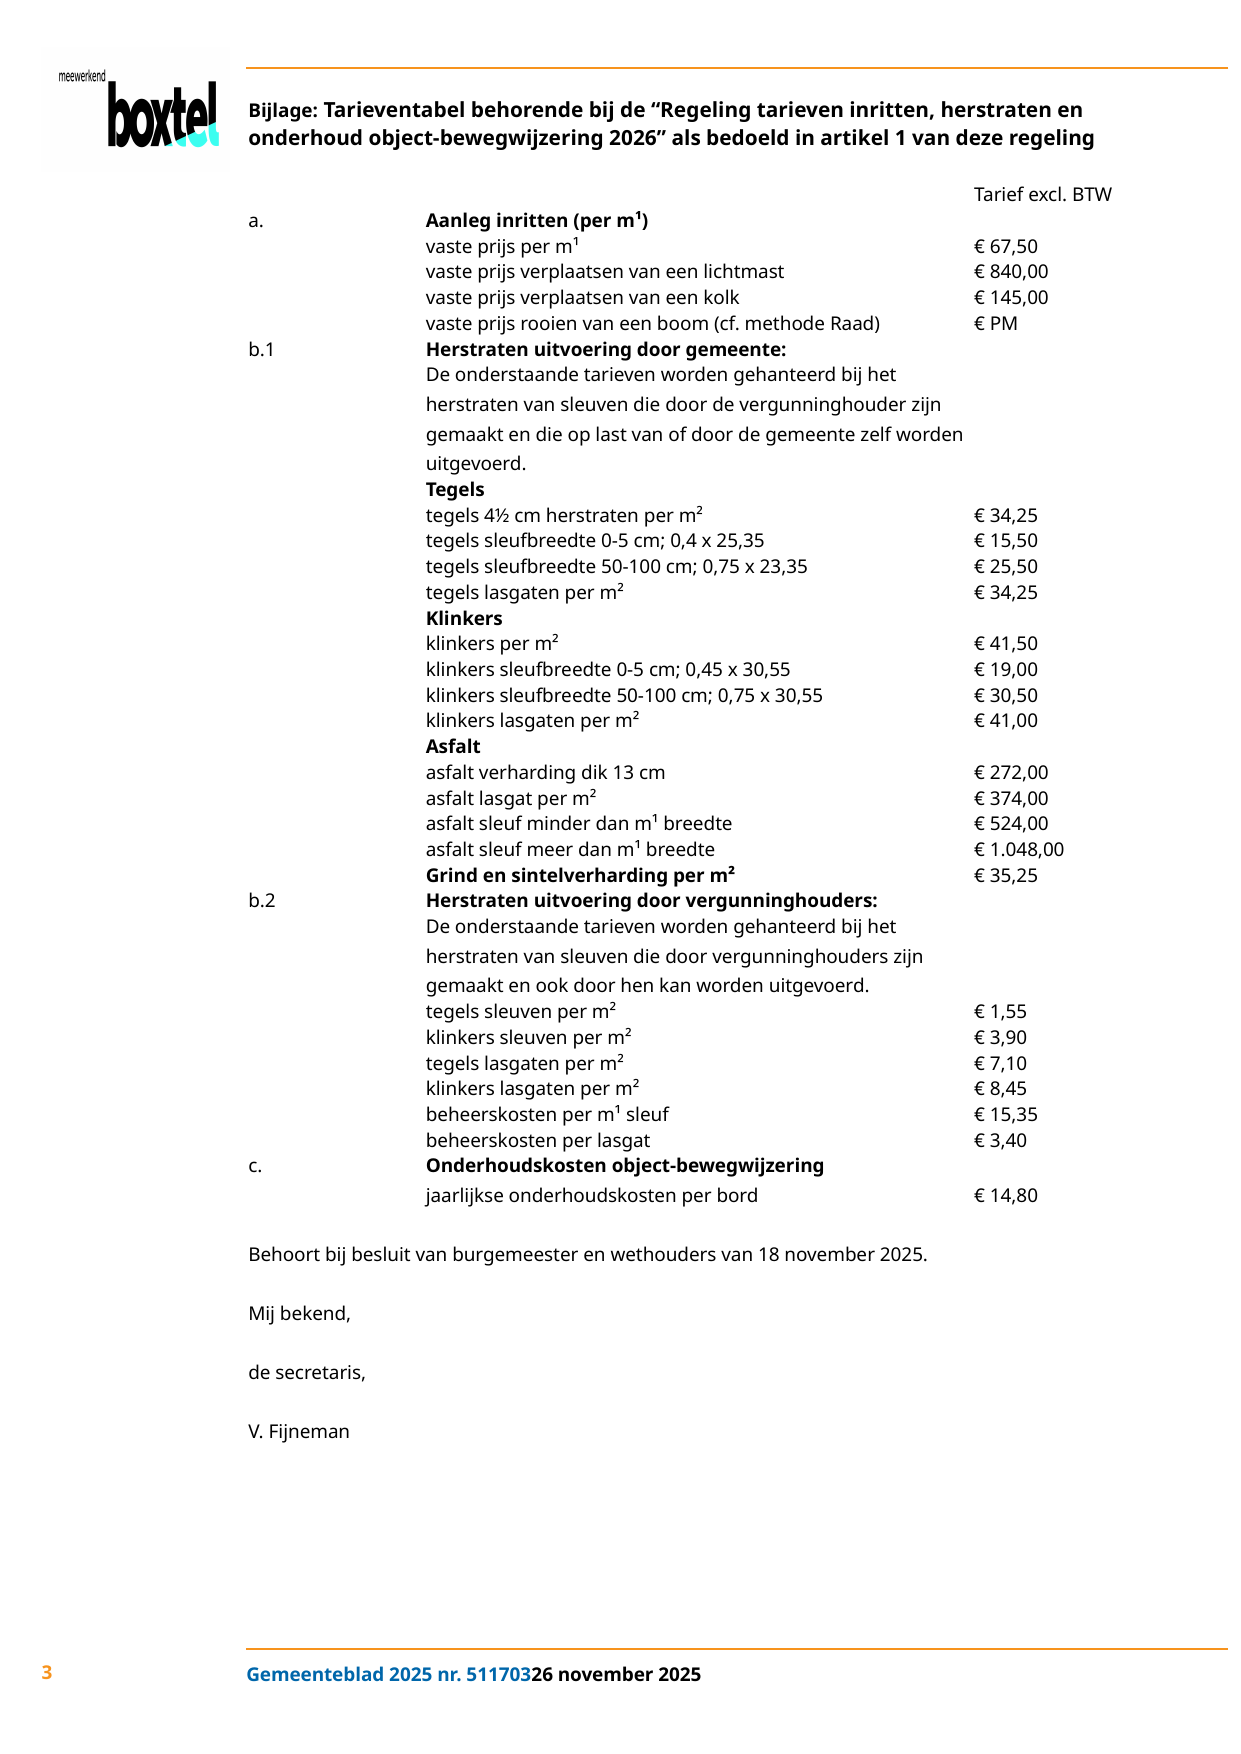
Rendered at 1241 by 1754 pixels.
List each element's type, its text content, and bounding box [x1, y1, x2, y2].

table_cell [248, 733, 426, 759]
table_cell c. [248, 1153, 426, 1208]
table_cell klinkers per m² [426, 630, 974, 656]
table_cell klinkers sleufbreedte 50-100 cm; 0,75 x 30,55 [426, 682, 974, 708]
table_cell [974, 733, 1152, 759]
text Mij bekend, [248, 1300, 1152, 1326]
table_cell De onderstaande tarieven worden gehanteerd bij het herstraten van sleuven die door vergunninghouders zijn gemaakt en ook door hen kan worden uitgevoerd. [426, 914, 974, 998]
table_cell [248, 284, 426, 310]
table_cell € 3,90 [974, 1024, 1152, 1050]
table_cell € PM [974, 310, 1152, 336]
table_cell [248, 630, 426, 656]
table_cell € 67,50 [974, 233, 1152, 259]
table_cell Asfalt [426, 733, 974, 759]
table_cell a. [248, 207, 426, 233]
table_cell [974, 362, 1152, 476]
table_header Tarief excl. BTW [974, 181, 1152, 207]
table_cell [974, 605, 1152, 630]
table_cell [248, 502, 426, 527]
table_cell asfalt sleuf meer dan m¹ breedte [426, 836, 974, 862]
table_cell [248, 579, 426, 605]
table_cell [974, 336, 1152, 362]
text Behoort bij besluit van burgemeester en wethouders van 18 november 2025. [248, 1241, 1152, 1267]
table_cell [248, 998, 426, 1024]
table_cell [248, 310, 426, 336]
table_cell [248, 233, 426, 259]
table_cell asfalt verharding dik 13 cm [426, 759, 974, 785]
table_cell € 41,00 [974, 708, 1152, 733]
table_cell € 3,40 [974, 1127, 1152, 1153]
table_cell b.1 [248, 336, 426, 362]
table_cell [248, 1127, 426, 1153]
table_cell Aanleg inritten (per m¹) [426, 207, 974, 233]
table_cell asfalt sleuf minder dan m¹ breedte [426, 811, 974, 836]
table_cell € 524,00 [974, 811, 1152, 836]
table_cell [248, 605, 426, 630]
table_cell asfalt lasgat per m² [426, 785, 974, 811]
table_cell [248, 682, 426, 708]
table_cell € 15,35 [974, 1101, 1152, 1127]
table_cell € 35,25 [974, 862, 1152, 888]
table_cell tegels sleufbreedte 0-5 cm; 0,4 x 25,35 [426, 528, 974, 553]
table_cell € 272,00 [974, 759, 1152, 785]
table_cell [248, 1101, 426, 1127]
text V. Fijneman [248, 1418, 1152, 1444]
table_cell Klinkers [426, 605, 974, 630]
table_cell [248, 553, 426, 579]
table_cell € 30,50 [974, 682, 1152, 708]
table_cell € 14,80 [974, 1153, 1152, 1208]
table_cell vaste prijs verplaatsen van een kolk [426, 284, 974, 310]
table_cell [974, 476, 1152, 502]
table_cell [248, 476, 426, 502]
table_cell € 34,25 [974, 579, 1152, 605]
table_cell € 145,00 [974, 284, 1152, 310]
table_cell [974, 888, 1152, 913]
table_cell € 374,00 [974, 785, 1152, 811]
table_cell € 1.048,00 [974, 836, 1152, 862]
table_cell [248, 656, 426, 682]
table_cell beheerskosten per m¹ sleuf [426, 1101, 974, 1127]
table_cell € 34,25 [974, 502, 1152, 527]
table_cell vaste prijs per m¹ [426, 233, 974, 259]
table_cell [248, 785, 426, 811]
table_cell [248, 1024, 426, 1050]
table_cell [248, 914, 426, 998]
table_cell [248, 528, 426, 553]
table_cell € 19,00 [974, 656, 1152, 682]
table_cell tegels lasgaten per m² [426, 579, 974, 605]
table_cell [248, 862, 426, 888]
table_cell [248, 811, 426, 836]
text Bijlage: Tarieventabel behorende bij de “Regeling tarieven inritten, herstraten en onderhoud object-bewegwijzering 2026” als bedoeld in artikel 1 van deze regeling [248, 95, 1152, 152]
table_header [248, 181, 426, 207]
table_cell € 840,00 [974, 259, 1152, 284]
table_cell € 7,10 [974, 1050, 1152, 1076]
table_cell [248, 1050, 426, 1076]
table_cell vaste prijs rooien van een boom (cf. methode Raad) [426, 310, 974, 336]
table_cell tegels lasgaten per m² [426, 1050, 974, 1076]
table_cell Tegels [426, 476, 974, 502]
table_cell [248, 836, 426, 862]
table_cell De onderstaande tarieven worden gehanteerd bij het herstraten van sleuven die door de vergunninghouder zijn gemaakt en die op last van of door de gemeente zelf worden uitgevoerd. [426, 362, 974, 476]
table_cell € 1,55 [974, 998, 1152, 1024]
table_cell b.2 [248, 888, 426, 913]
table_cell tegels 4½ cm herstraten per m² [426, 502, 974, 527]
table_cell tegels sleuven per m² [426, 998, 974, 1024]
picture [41, 47, 231, 172]
table_cell tegels sleufbreedte 50-100 cm; 0,75 x 23,35 [426, 553, 974, 579]
table_cell vaste prijs verplaatsen van een lichtmast [426, 259, 974, 284]
table_cell [248, 759, 426, 785]
table_cell klinkers sleufbreedte 0-5 cm; 0,45 x 30,55 [426, 656, 974, 682]
table_cell [248, 708, 426, 733]
table_cell € 41,50 [974, 630, 1152, 656]
table_cell klinkers lasgaten per m² [426, 708, 974, 733]
table_cell [974, 207, 1152, 233]
table_cell [248, 362, 426, 476]
table_cell Herstraten uitvoering door vergunninghouders: [426, 888, 974, 913]
table_cell Onderhoudskosten object-bewegwijzering jaarlijkse onderhoudskosten per bord [426, 1153, 974, 1208]
table_cell Herstraten uitvoering door gemeente: [426, 336, 974, 362]
table_cell € 8,45 [974, 1076, 1152, 1101]
table_cell € 25,50 [974, 553, 1152, 579]
text de secretaris, [248, 1359, 1152, 1385]
table_cell [974, 914, 1152, 998]
table_cell beheerskosten per lasgat [426, 1127, 974, 1153]
table_header [426, 181, 974, 207]
table_cell klinkers lasgaten per m² [426, 1076, 974, 1101]
table_cell € 15,50 [974, 528, 1152, 553]
table_cell [248, 259, 426, 284]
table_cell klinkers sleuven per m² [426, 1024, 974, 1050]
table_cell [248, 1076, 426, 1101]
table_cell Grind en sintelverharding per m² [426, 862, 974, 888]
